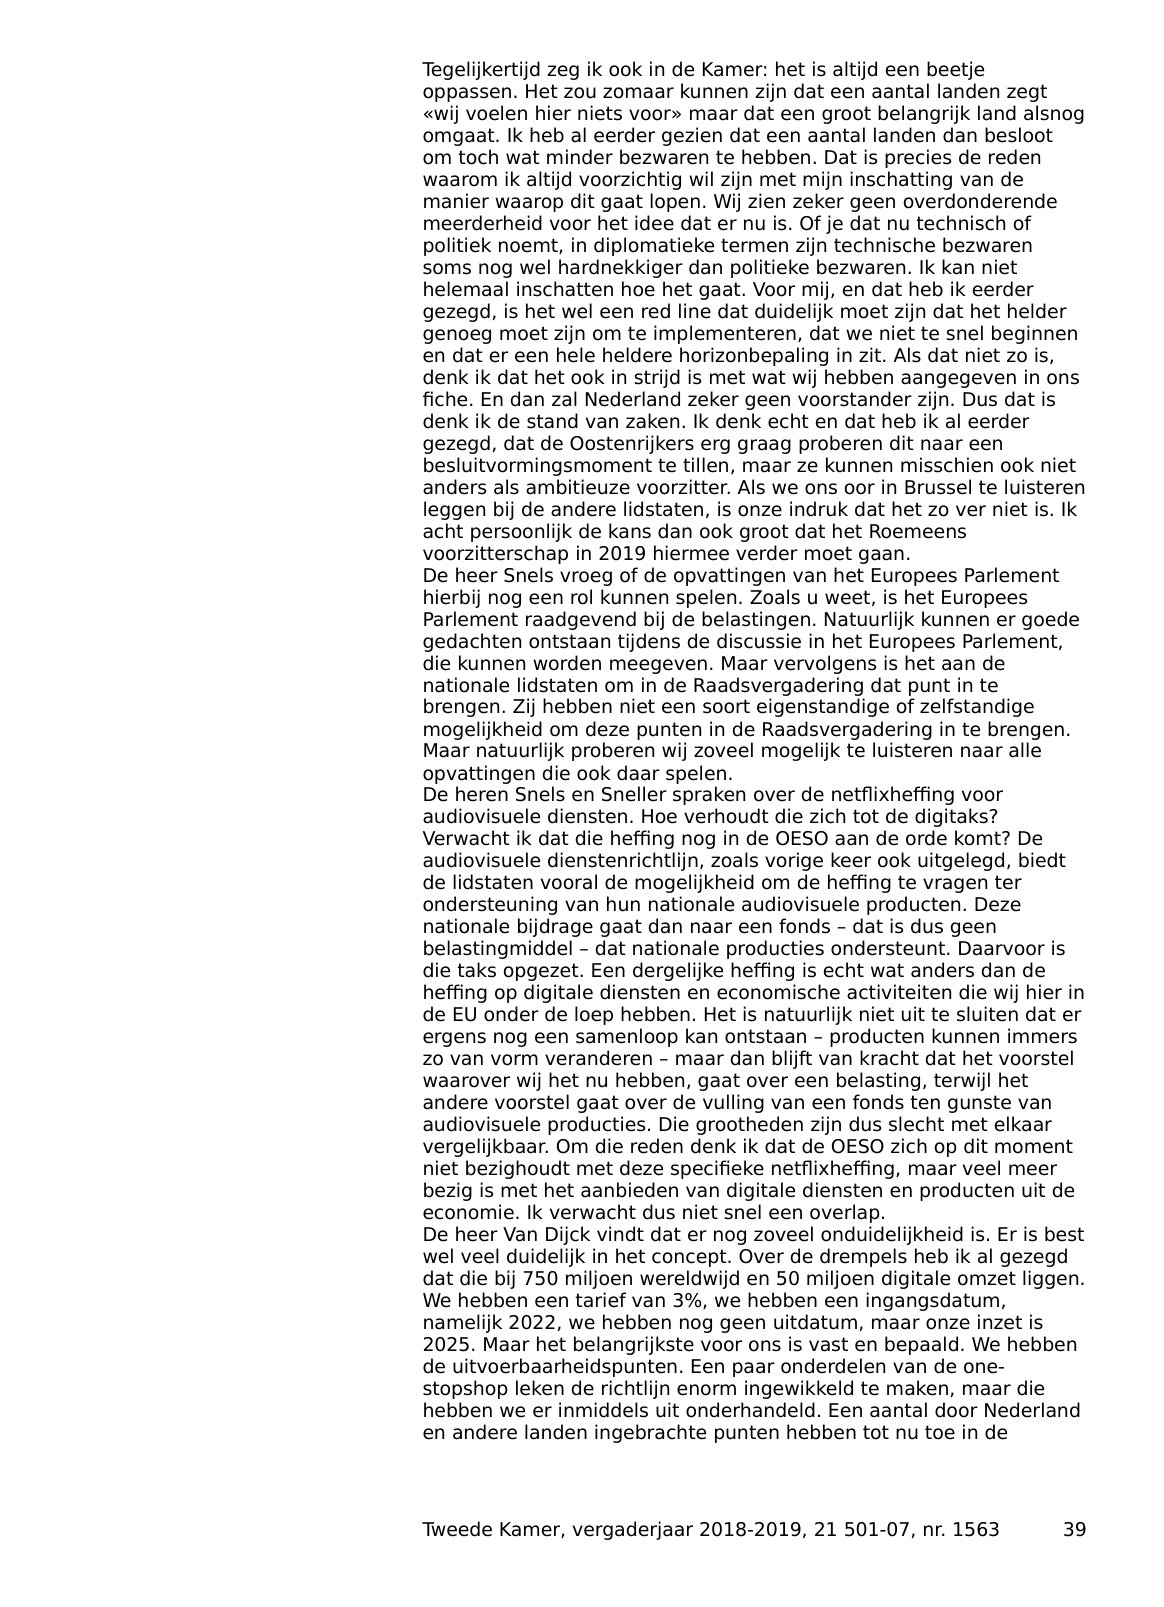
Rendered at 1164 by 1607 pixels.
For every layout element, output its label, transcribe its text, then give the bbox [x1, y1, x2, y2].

text De heer Snels vroeg of de opvattingen van het Europees Parlement hierbij nog een rol kunnen spelen. Zoals u weet, is het Europees Parlement raadgevend bij de belastingen. Natuurlijk kunnen er goede gedachten ontstaan tijdens de discussie in het Europees Parlement, die kunnen worden meegeven. Maar vervolgens is het aan de nationale lidstaten om in de Raadsvergadering dat punt in te brengen. Zij hebben niet een soort eigenstandige of zelfstandige mogelijkheid om deze punten in de Raadsvergadering in te brengen. Maar natuurlijk proberen wij zoveel mogelijk te luisteren naar alle opvattingen die ook daar spelen. [422, 564, 1087, 784]
text De heren Snels en Sneller spraken over de netflixheffing voor audiovisuele diensten. Hoe verhoudt die zich tot de digitaks? Verwacht ik dat die heffing nog in de OESO aan de orde komt? De audiovisuele dienstenrichtlijn, zoals vorige keer ook uitgelegd, biedt de lidstaten vooral de mogelijkheid om de heffing te vragen ter ondersteuning van hun nationale audiovisuele producten. Deze nationale bijdrage gaat dan naar een fonds – dat is dus geen belastingmiddel – dat nationale producties ondersteunt. Daarvoor is die taks opgezet. Een dergelijke heffing is echt wat anders dan de heffing op digitale diensten en economische activiteiten die wij hier in de EU onder de loep hebben. Het is natuurlijk niet uit te sluiten dat er ergens nog een samenloop kan ontstaan – producten kunnen immers zo van vorm veranderen – maar dan blijft van kracht dat het voorstel waarover wij het nu hebben, gaat over een belasting, terwijl het andere voorstel gaat over de vulling van een fonds ten gunste van audiovisuele producties. Die grootheden zijn dus slecht met elkaar vergelijkbaar. Om die reden denk ik dat de OESO zich op dit moment niet bezighoudt met deze specifieke netflixheffing, maar veel meer bezig is met het aanbieden van digitale diensten en producten uit de economie. Ik verwacht dus niet snel een overlap. [422, 784, 1087, 1224]
text De heer Van Dijck vindt dat er nog zoveel onduidelijkheid is. Er is best wel veel duidelijk in het concept. Over de drempels heb ik al gezegd dat die bij 750 miljoen wereldwijd en 50 miljoen digitale omzet liggen. We hebben een tarief van 3%, we hebben een ingangsdatum, namelijk 2022, we hebben nog geen uitdatum, maar onze inzet is 2025. Maar het belangrijkste voor ons is vast en bepaald. We hebben de uitvoerbaarheidspunten. Een paar onderdelen van de one-stopshop leken de richtlijn enorm ingewikkeld te maken, maar die hebben we er inmiddels uit onderhandeld. Een aantal door Nederland en andere landen ingebrachte punten hebben tot nu toe in de [422, 1224, 1087, 1444]
text Tegelijkertijd zeg ik ook in de Kamer: het is altijd een beetje oppassen. Het zou zomaar kunnen zijn dat een aantal landen zegt «wij voelen hier niets voor» maar dat een groot belangrijk land alsnog omgaat. Ik heb al eerder gezien dat een aantal landen dan besloot om toch wat minder bezwaren te hebben. Dat is precies de reden waarom ik altijd voorzichtig wil zijn met mijn inschatting van de manier waarop dit gaat lopen. Wij zien zeker geen overdonderende meerderheid voor het idee dat er nu is. Of je dat nu technisch of politiek noemt, in diplomatieke termen zijn technische bezwaren soms nog wel hardnekkiger dan politieke bezwaren. Ik kan niet helemaal inschatten hoe het gaat. Voor mij, en dat heb ik eerder gezegd, is het wel een red line dat duidelijk moet zijn dat het helder genoeg moet zijn om te implementeren, dat we niet te snel beginnen en dat er een hele heldere horizonbepaling in zit. Als dat niet zo is, denk ik dat het ook in strijd is met wat wij hebben aangegeven in ons fiche. En dan zal Nederland zeker geen voorstander zijn. Dus dat is denk ik de stand van zaken. Ik denk echt en dat heb ik al eerder gezegd, dat de Oostenrijkers erg graag proberen dit naar een besluitvormingsmoment te tillen, maar ze kunnen misschien ook niet anders als ambitieuze voorzitter. Als we ons oor in Brussel te luisteren leggen bij de andere lidstaten, is onze indruk dat het zo ver niet is. Ik acht persoonlijk de kans dan ook groot dat het Roemeens voorzitterschap in 2019 hiermee verder moet gaan. [422, 59, 1087, 564]
